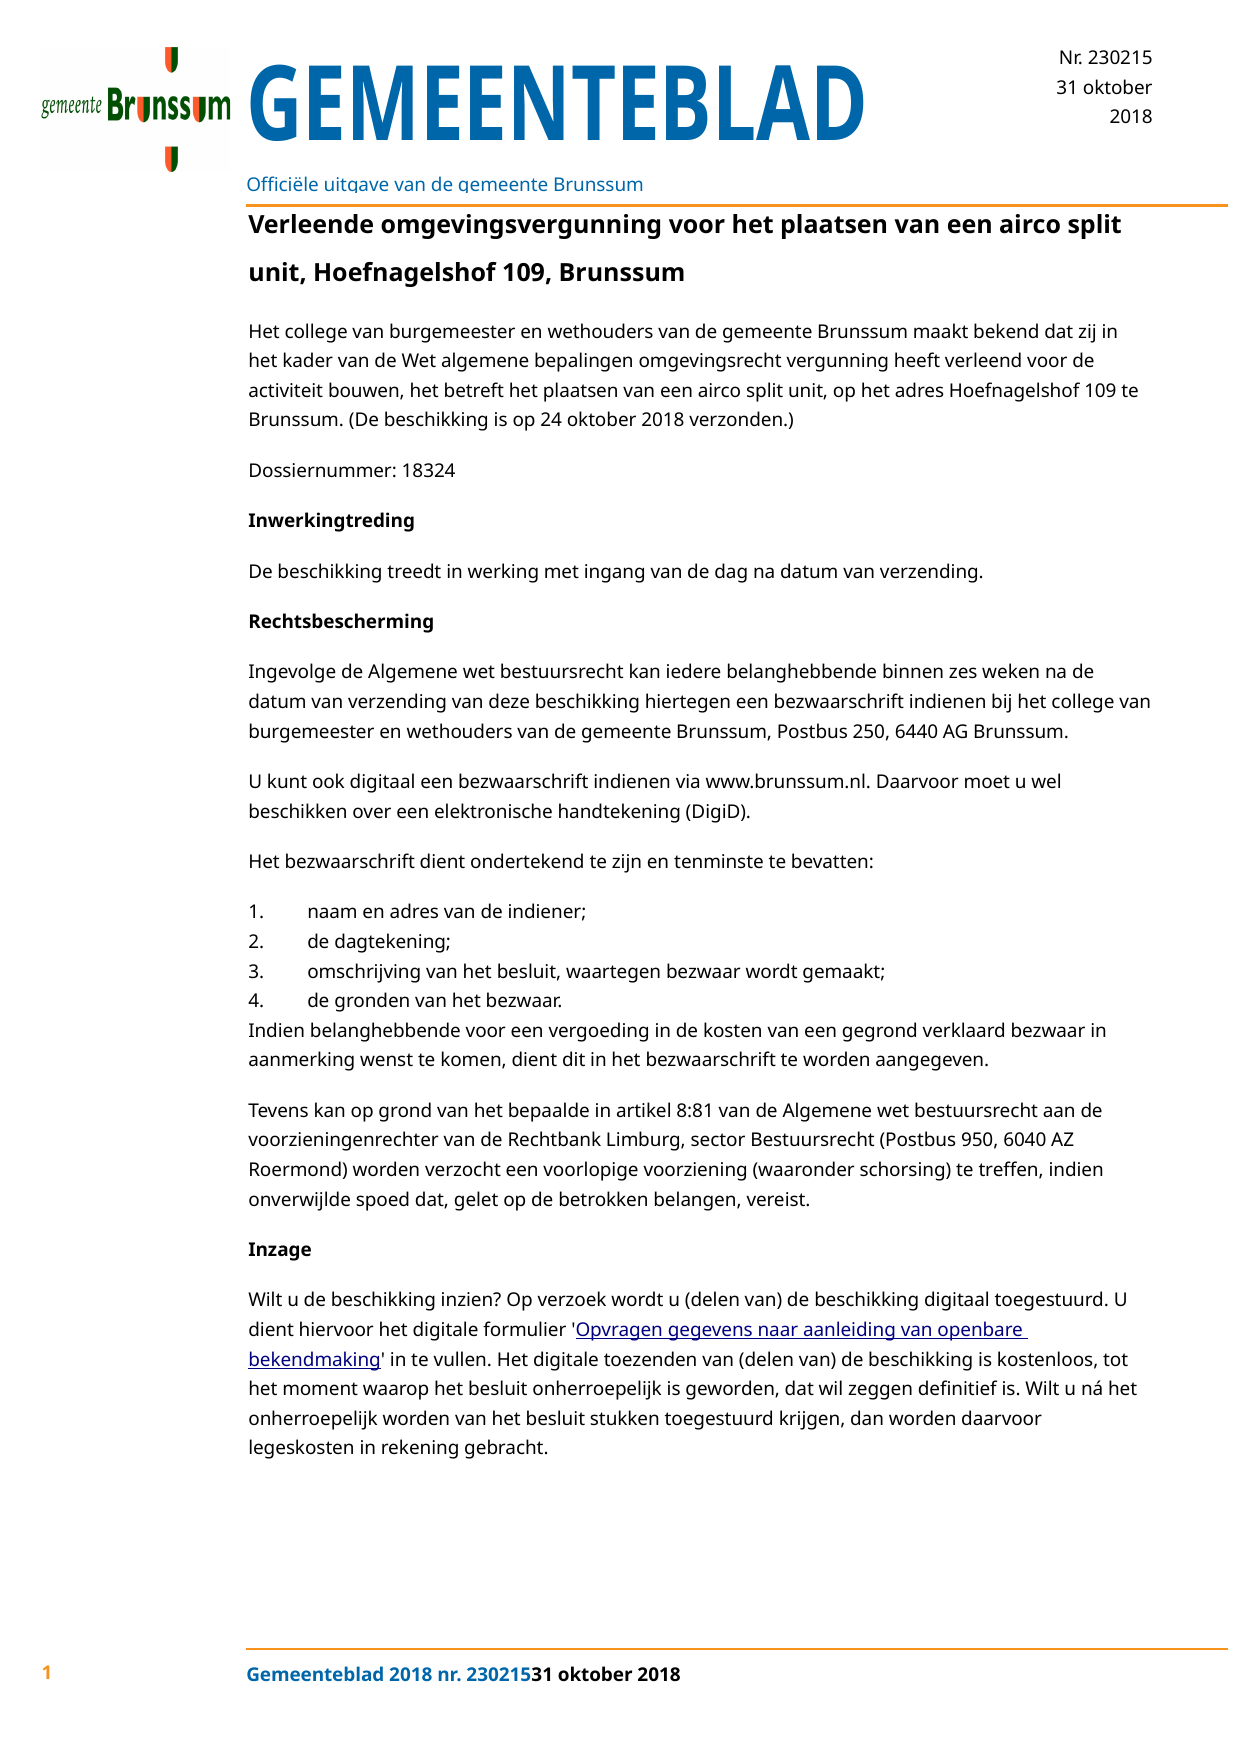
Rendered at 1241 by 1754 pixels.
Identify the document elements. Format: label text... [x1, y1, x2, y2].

text Inzage [248, 1236, 1152, 1262]
text Verleende omgevingsvergunning voor het plaatsen van een airco split unit, Hoefnagelshof 109, Brunssum [248, 207, 1152, 288]
text De beschikking treedt in werking met ingang van de dag na datum van verzending. [248, 558, 1152, 584]
text Inwerkingtreding [248, 507, 1152, 533]
list naam en adres van de indiener; [248, 899, 1152, 924]
picture [41, 47, 231, 172]
text Het bezwaarschrift dient ondertekend te zijn en tenminste te bevatten: [248, 848, 1152, 874]
list de gronden van het bezwaar. [248, 987, 1152, 1013]
text Het college van burgemeester en wethouders van de gemeente Brunssum maakt bekend dat zij in het kader van de Wet algemene bepalingen omgevingsrecht vergunning heeft verleend voor de activiteit bouwen, het betreft het plaatsen van een airco split unit, op het adres Hoefnagelshof 109 te Brunssum. (De beschikking is op 24 oktober 2018 verzonden.) [248, 318, 1152, 432]
text Tevens kan op grond van het bepaalde in artikel 8:81 van de Algemene wet bestuursrecht aan de voorzieningenrechter van de Rechtbank Limburg, sector Bestuursrecht (Postbus 950, 6040 AZ Roermond) worden verzocht een voorlopige voorziening (waaronder schorsing) te treffen, indien onverwijlde spoed dat, gelet op de betrokken belangen, vereist. [248, 1097, 1152, 1212]
text Ingevolge de Algemene wet bestuursrecht kan iedere belanghebbende binnen zes weken na de datum van verzending van deze beschikking hiertegen een bezwaarschrift indienen bij het college van burgemeester en wethouders van de gemeente Brunssum, Postbus 250, 6440 AG Brunssum. [248, 659, 1152, 744]
list de dagtekening; [248, 928, 1152, 954]
text Indien belanghebbende voor een vergoeding in de kosten van een gegrond verklaard bezwaar in aanmerking wenst te komen, dient dit in het bezwaarschrift te worden aangegeven. [248, 1017, 1152, 1072]
text U kunt ook digitaal een bezwaarschrift indienen via www.brunssum.nl. Daarvoor moet u wel beschikken over een elektronische handtekening (DigiD). [248, 768, 1152, 824]
text Rechtsbescherming [248, 608, 1152, 634]
text Dossiernummer: 18324 [248, 457, 1152, 483]
text Wilt u de beschikking inzien? Op verzoek wordt u (delen van) de beschikking digitaal toegestuurd. U dient hiervoor het digitale formulier 'Opvragen gegevens naar aanleiding van openbare bekendmaking' in te vullen. Het digitale toezenden van (delen van) de beschikking is kostenloos, tot het moment waarop het besluit onherroepelijk is geworden, dat wil zeggen definitief is. Wilt u ná het onherroepelijk worden van het besluit stukken toegestuurd krijgen, dan worden daarvoor legeskosten in rekening gebracht. [248, 1287, 1152, 1460]
list omschrijving van het besluit, waartegen bezwaar wordt gemaakt; [248, 958, 1152, 984]
